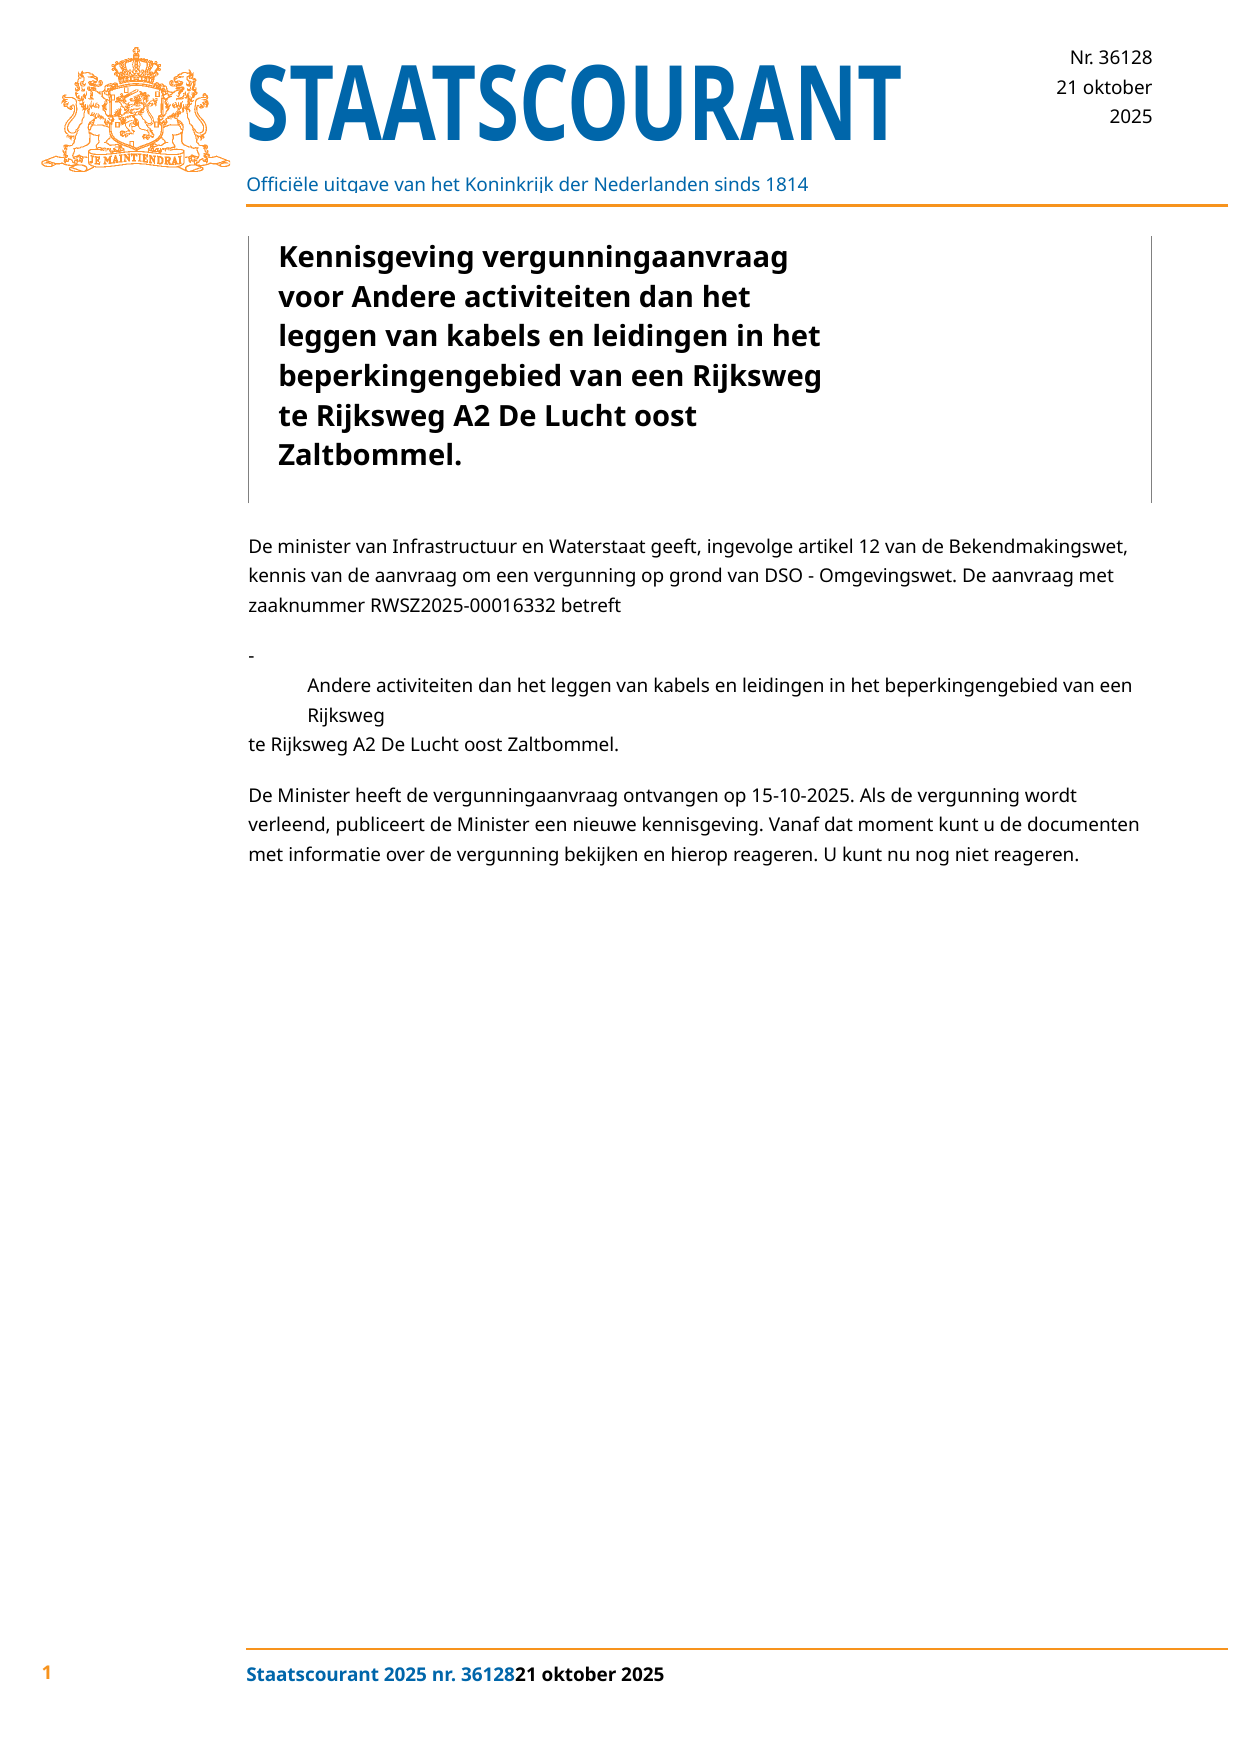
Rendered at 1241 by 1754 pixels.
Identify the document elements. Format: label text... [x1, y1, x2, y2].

text De minister van Infrastructuur en Waterstaat geeft, ingevolge artikel 12 van de Bekendmakingswet, kennis van de aanvraag om een vergunning op grond van DSO - Omgevingswet. De aanvraag met zaaknummer RWSZ2025-00016332 betreft [248, 533, 1152, 618]
list Andere activiteiten dan het leggen van kabels en leidingen in het beperkingengebied van een Rijksweg [248, 672, 1152, 727]
table_header [850, 236, 912, 413]
picture [41, 47, 231, 172]
table_header [850, 414, 1151, 503]
picture [912, 236, 1090, 414]
table_header Kennisgeving vergunningaanvraag voor Andere activiteiten dan het leggen van kabels en leidingen in het beperkingengebied van een Rijksweg te Rijksweg A2 De Lucht oost Zaltbommel. [249, 236, 850, 503]
table_header [1090, 236, 1151, 413]
text te Rijksweg A2 De Lucht oost Zaltbommel. [248, 731, 1152, 757]
text De Minister heeft de vergunningaanvraag ontvangen op 15-10-2025. Als de vergunning wordt verleend, publiceert de Minister een nieuwe kennisgeving. Vanaf dat moment kunt u de documenten met informatie over de vergunning bekijken en hierop reageren. U kunt nu nog niet reageren. [248, 782, 1152, 867]
